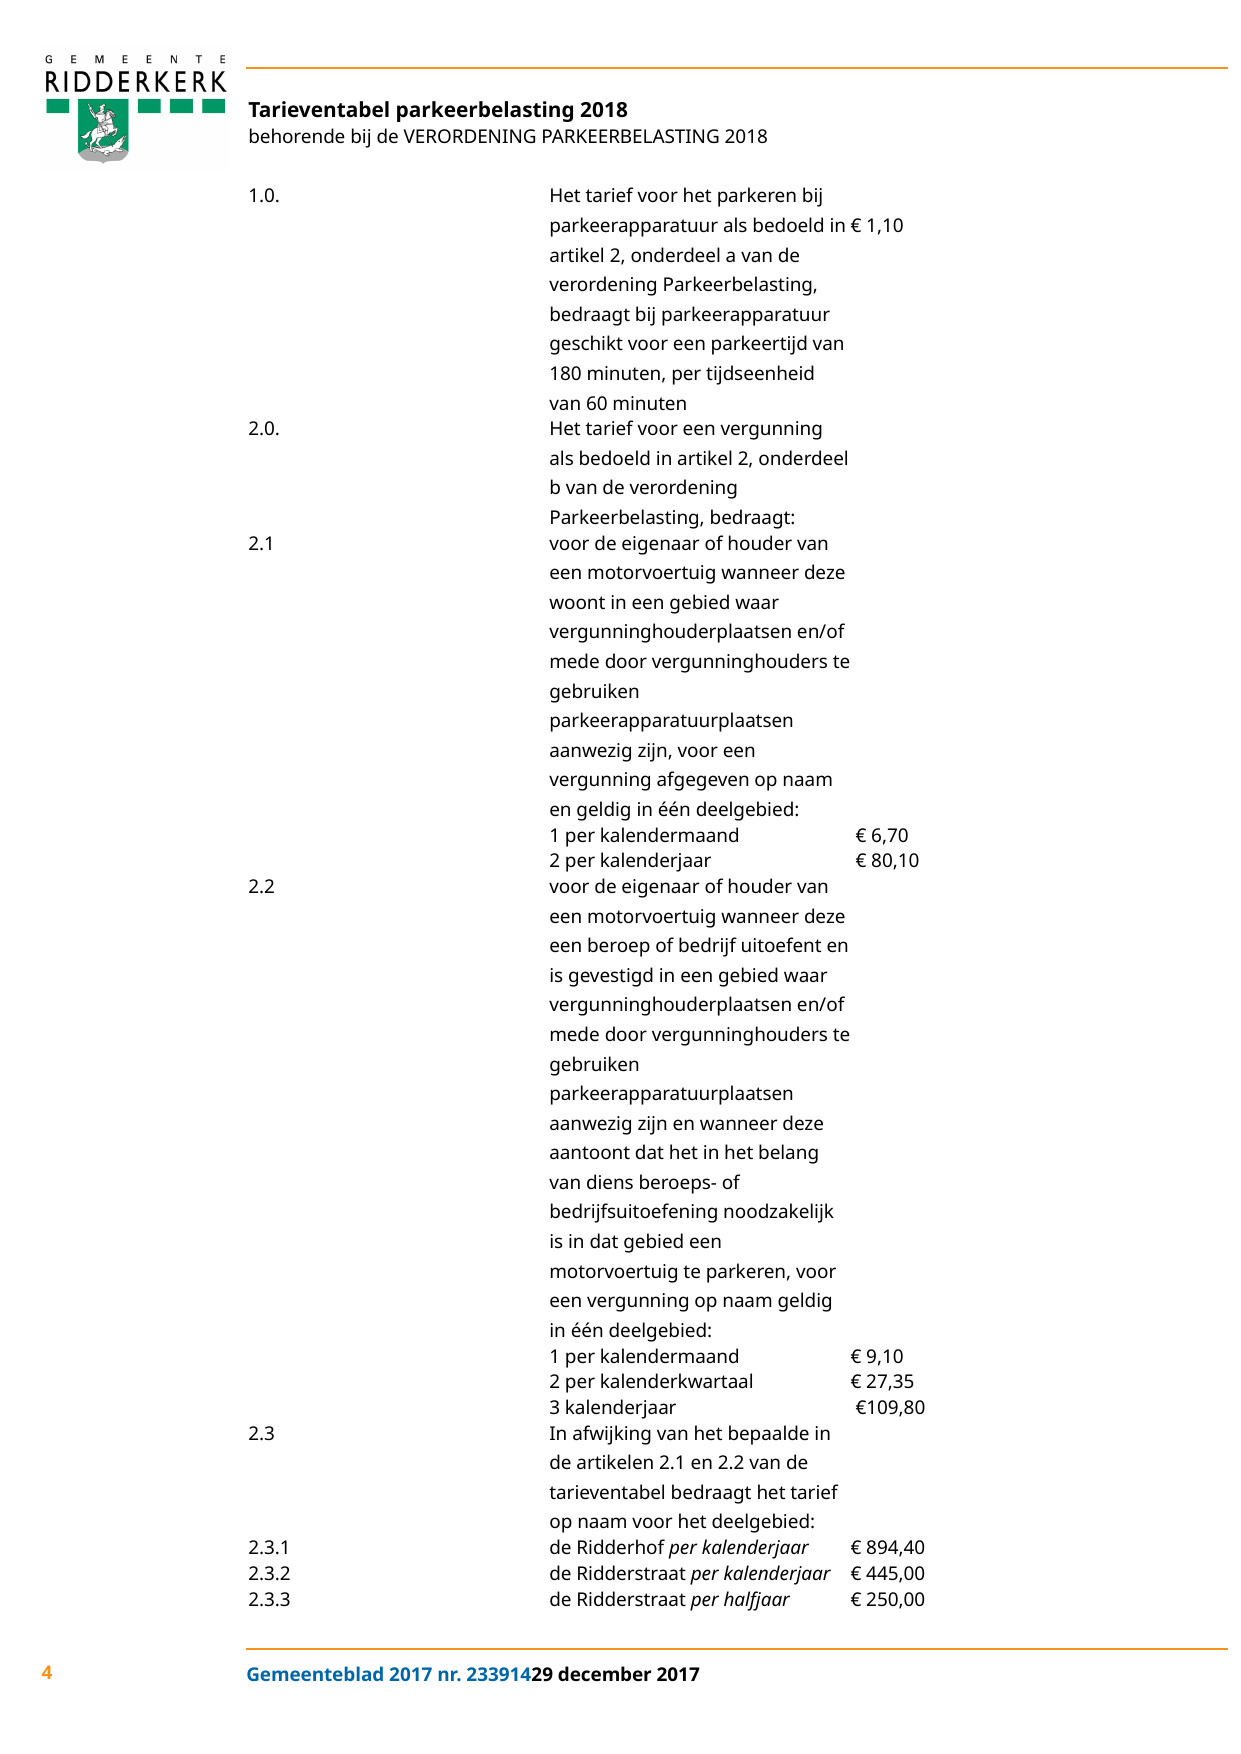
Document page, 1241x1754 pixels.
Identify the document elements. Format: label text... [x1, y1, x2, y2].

text Tarieventabel parkeerbelasting 2018 [248, 95, 1152, 123]
table_cell 2.3 [248, 1420, 549, 1534]
table_cell € 27,35 [850, 1369, 1152, 1394]
table_cell [850, 530, 1152, 822]
table_cell 2.1 [248, 530, 549, 822]
table_cell 2.0. [248, 415, 549, 530]
table_header € 1,10 [850, 183, 1152, 415]
table_cell 1 per kalendermaand [549, 822, 850, 848]
table_cell 2.3.3 [248, 1586, 549, 1612]
table_cell de Ridderstraat per kalenderjaar [549, 1560, 850, 1586]
table_cell 3 kalenderjaar [549, 1394, 850, 1420]
table_cell [248, 848, 549, 873]
table_cell € 9,10 [850, 1343, 1152, 1368]
table_cell voor de eigenaar of houder van een motorvoertuig wanneer deze woont in een gebied waar vergunninghouderplaatsen en/of mede door vergunninghouders te gebruiken parkeerapparatuurplaatsen aanwezig zijn, voor een vergunning afgegeven op naam en geldig in één deelgebied: [549, 530, 850, 822]
table_cell € 445,00 [850, 1560, 1152, 1586]
table_cell 1 per kalendermaand [549, 1343, 850, 1368]
table_header Het tarief voor het parkeren bij parkeerapparatuur als bedoeld in artikel 2, onderdeel a van de verordening Parkeerbelasting, bedraagt bij parkeerapparatuur geschikt voor een parkeertijd van 180 minuten, per tijdseenheid van 60 minuten [549, 183, 850, 415]
table_cell € 80,10 [850, 848, 1152, 873]
table_cell In afwijking van het bepaalde in de artikelen 2.1 en 2.2 van de tarieventabel bedraagt het tarief op naam voor het deelgebied: [549, 1420, 850, 1534]
table_header 1.0. [248, 183, 549, 415]
table_cell 2 per kalenderkwartaal [549, 1369, 850, 1394]
table_cell [248, 1369, 549, 1394]
text behorende bij de VERORDENING PARKEERBELASTING 2018 [248, 123, 1152, 149]
table_cell 2.2 [248, 873, 549, 1343]
table_cell 2.3.1 [248, 1535, 549, 1560]
table_cell [248, 1394, 549, 1420]
table_cell € 894,40 [850, 1535, 1152, 1560]
table_cell €109,80 [850, 1394, 1152, 1420]
table_cell € 250,00 [850, 1586, 1152, 1612]
table_cell € 6,70 [850, 822, 1152, 848]
table_cell de Ridderhof per kalenderjaar [549, 1535, 850, 1560]
table_cell [248, 1343, 549, 1368]
table_cell Het tarief voor een vergunning als bedoeld in artikel 2, onderdeel b van de verordening Parkeerbelasting, bedraagt: [549, 415, 850, 530]
table_cell [850, 415, 1152, 530]
table_cell 2.3.2 [248, 1560, 549, 1586]
table_cell [248, 822, 549, 848]
picture [41, 47, 231, 172]
table_cell 2 per kalenderjaar [549, 848, 850, 873]
table_cell voor de eigenaar of houder van een motorvoertuig wanneer deze een beroep of bedrijf uitoefent en is gevestigd in een gebied waar vergunninghouderplaatsen en/of mede door vergunninghouders te gebruiken parkeerapparatuurplaatsen aanwezig zijn en wanneer deze aantoont dat het in het belang van diens beroeps- of bedrijfsuitoefening noodzakelijk is in dat gebied een motorvoertuig te parkeren, voor een vergunning op naam geldig in één deelgebied: [549, 873, 850, 1343]
table_cell de Ridderstraat per halfjaar [549, 1586, 850, 1612]
